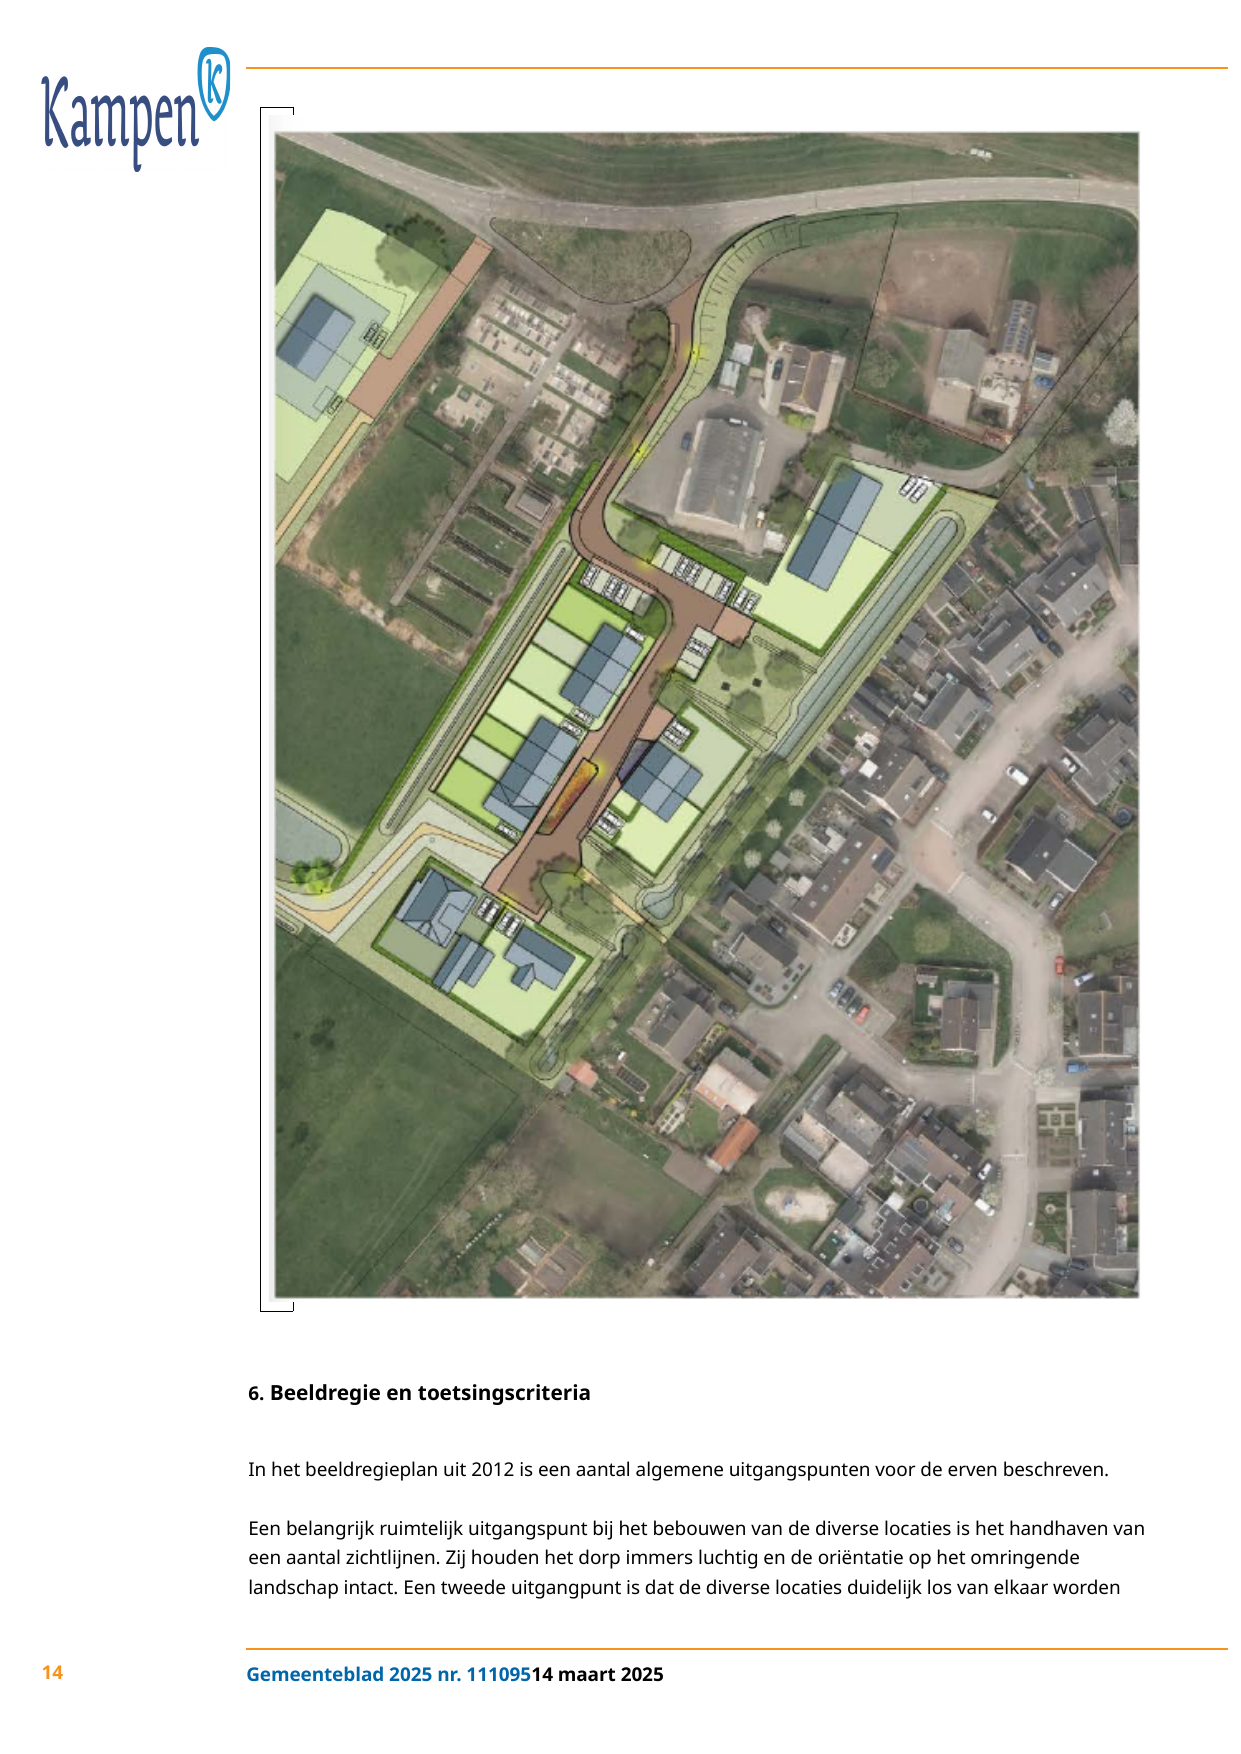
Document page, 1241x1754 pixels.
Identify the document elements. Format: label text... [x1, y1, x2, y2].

picture [268, 115, 1155, 1302]
picture [41, 47, 231, 172]
text 6. Beeldregie en toetsingscriteria [248, 1378, 1152, 1406]
text Een belangrijk ruimtelijk uitgangspunt bij het bebouwen van de diverse locaties is het handhaven van een aantal zichtlijnen. Zij houden het dorp immers luchtig en de oriëntatie op het omringende landschap intact. Een tweede uitgangpunt is dat de diverse locaties duidelijk los van elkaar worden [248, 1515, 1152, 1600]
text In het beeldregieplan uit 2012 is een aantal algemene uitgangspunten voor de erven beschreven. [248, 1456, 1152, 1481]
